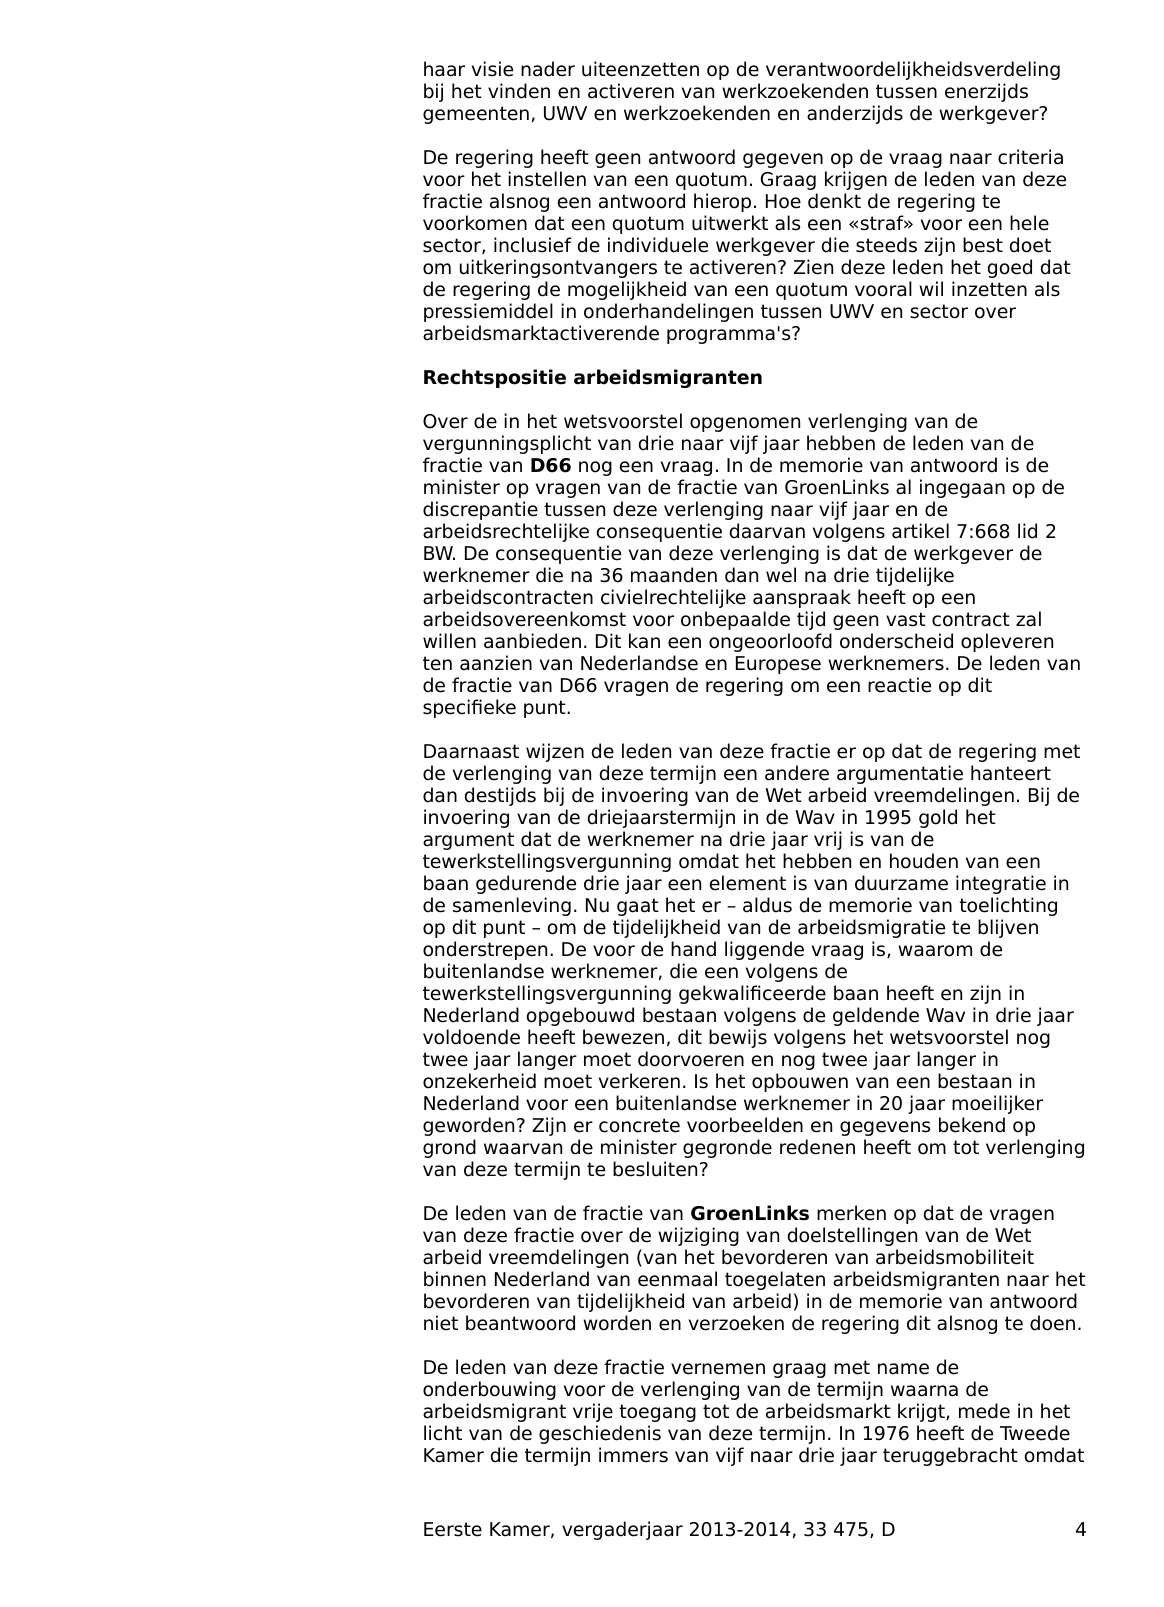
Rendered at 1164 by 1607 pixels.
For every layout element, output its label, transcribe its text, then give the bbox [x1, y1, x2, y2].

text haar visie nader uiteenzetten op de verantwoordelijkheidsverdeling bij het vinden en activeren van werkzoekenden tussen enerzijds gemeenten, UWV en werkzoekenden en anderzijds de werkgever? [422, 59, 1087, 125]
text De regering heeft geen antwoord gegeven op de vraag naar criteria voor het instellen van een quotum. Graag krijgen de leden van deze fractie alsnog een antwoord hierop. Hoe denkt de regering te voorkomen dat een quotum uitwerkt als een «straf» voor een hele sector, inclusief de individuele werkgever die steeds zijn best doet om uitkeringsontvangers te activeren? Zien deze leden het goed dat de regering de mogelijkheid van een quotum vooral wil inzetten als pressiemiddel in onderhandelingen tussen UWV en sector over arbeidsmarktactiverende programma's? [422, 147, 1087, 345]
text De leden van deze fractie vernemen graag met name de onderbouwing voor de verlenging van de termijn waarna de arbeidsmigrant vrije toegang tot de arbeidsmarkt krijgt, mede in het licht van de geschiedenis van deze termijn. In 1976 heeft de Tweede Kamer die termijn immers van vijf naar drie jaar teruggebracht omdat [422, 1357, 1087, 1467]
text Over de in het wetsvoorstel opgenomen verlenging van de vergunningsplicht van drie naar vijf jaar hebben de leden van de fractie van D66 nog een vraag. In de memorie van antwoord is de minister op vragen van de fractie van GroenLinks al ingegaan op de discrepantie tussen deze verlenging naar vijf jaar en de arbeidsrechtelijke consequentie daarvan volgens artikel 7:668 lid 2 BW. De consequentie van deze verlenging is dat de werkgever de werknemer die na 36 maanden dan wel na drie tijdelijke arbeidscontracten civielrechtelijke aanspraak heeft op een arbeidsovereenkomst voor onbepaalde tijd geen vast contract zal willen aanbieden. Dit kan een ongeoorloofd onderscheid opleveren ten aanzien van Nederlandse en Europese werknemers. De leden van de fractie van D66 vragen de regering om een reactie op dit specifieke punt. [422, 411, 1087, 719]
subtitle Rechtspositie arbeidsmigranten [422, 367, 1087, 389]
text De leden van de fractie van GroenLinks merken op dat de vragen van deze fractie over de wijziging van doelstellingen van de Wet arbeid vreemdelingen (van het bevorderen van arbeidsmobiliteit binnen Nederland van eenmaal toegelaten arbeidsmigranten naar het bevorderen van tijdelijkheid van arbeid) in de memorie van antwoord niet beantwoord worden en verzoeken de regering dit alsnog te doen. [422, 1203, 1087, 1335]
text Daarnaast wijzen de leden van deze fractie er op dat de regering met de verlenging van deze termijn een andere argumentatie hanteert dan destijds bij de invoering van de Wet arbeid vreemdelingen. Bij de invoering van de driejaarstermijn in de Wav in 1995 gold het argument dat de werknemer na drie jaar vrij is van de tewerkstellingsvergunning omdat het hebben en houden van een baan gedurende drie jaar een element is van duurzame integratie in de samenleving. Nu gaat het er – aldus de memorie van toelichting op dit punt – om de tijdelijkheid van de arbeidsmigratie te blijven onderstrepen. De voor de hand liggende vraag is, waarom de buitenlandse werknemer, die een volgens de tewerkstellingsvergunning gekwalificeerde baan heeft en zijn in Nederland opgebouwd bestaan volgens de geldende Wav in drie jaar voldoende heeft bewezen, dit bewijs volgens het wetsvoorstel nog twee jaar langer moet doorvoeren en nog twee jaar langer in onzekerheid moet verkeren. Is het opbouwen van een bestaan in Nederland voor een buitenlandse werknemer in 20 jaar moeilijker geworden? Zijn er concrete voorbeelden en gegevens bekend op grond waarvan de minister gegronde redenen heeft om tot verlenging van deze termijn te besluiten? [422, 741, 1087, 1181]
